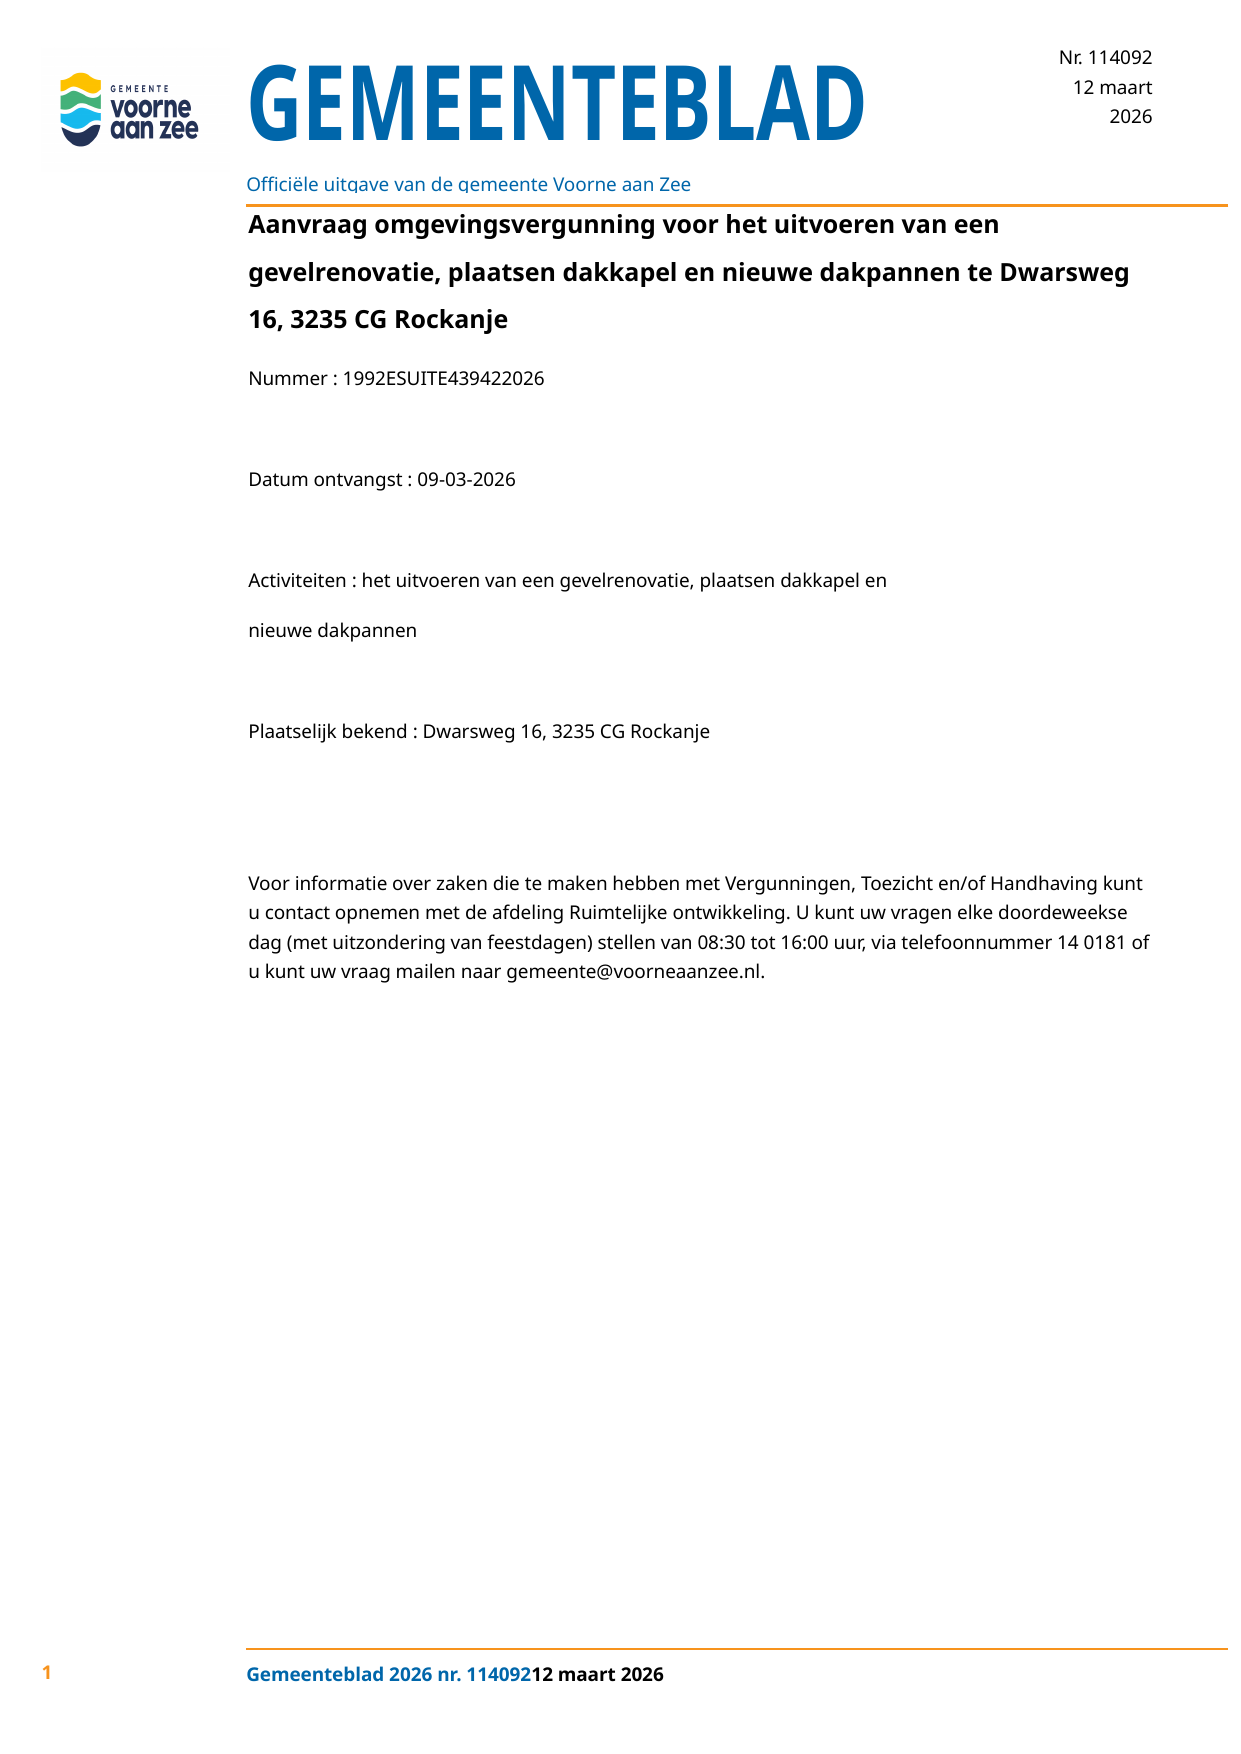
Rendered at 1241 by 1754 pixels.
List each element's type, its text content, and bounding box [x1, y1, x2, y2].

text Plaatselijk bekend : Dwarsweg 16, 3235 CG Rockanje [248, 718, 1152, 744]
text Voor informatie over zaken die te maken hebben met Vergunningen, Toezicht en/of Handhaving kunt u contact opnemen met de afdeling Ruimtelijke ontwikkeling. U kunt uw vragen elke doordeweekse dag (met uitzondering van feestdagen) stellen van 08:30 tot 16:00 uur, via telefoonnummer 14 0181 of u kunt uw vraag mailen naar gemeente@voorneaanzee.nl. [248, 870, 1152, 984]
text Activiteiten : het uitvoeren van een gevelrenovatie, plaatsen dakkapel en [248, 567, 1152, 593]
text Nummer : 1992ESUITE439422026 [248, 366, 1152, 391]
text Datum ontvangst : 09-03-2026 [248, 466, 1152, 492]
text Aanvraag omgevingsvergunning voor het uitvoeren van een gevelrenovatie, plaatsen dakkapel en nieuwe dakpannen te Dwarsweg 16, 3235 CG Rockanje [248, 207, 1152, 336]
picture [41, 47, 231, 172]
text nieuwe dakpannen [248, 618, 1152, 643]
